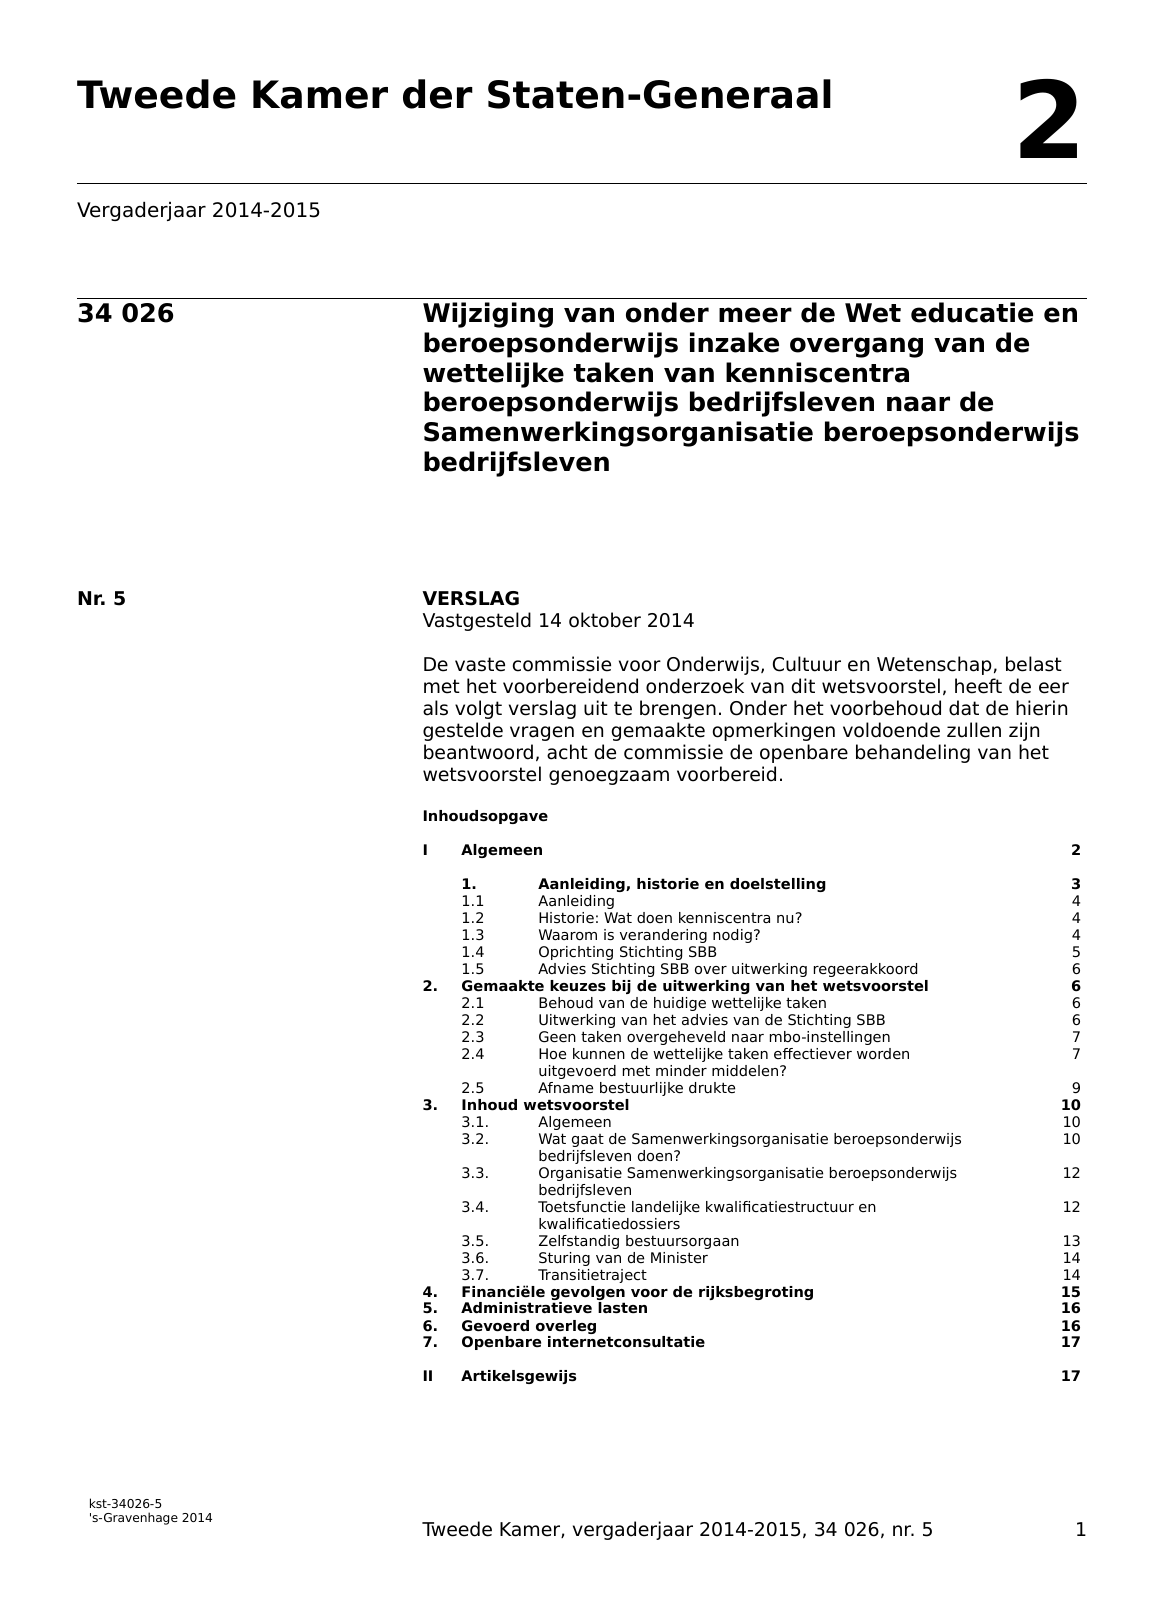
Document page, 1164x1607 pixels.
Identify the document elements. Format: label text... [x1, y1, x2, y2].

table_cell [422, 1199, 455, 1232]
table_cell Uitwerking van het advies van de Stichting SBB [532, 1012, 985, 1029]
table_cell [422, 1046, 455, 1080]
table_header [985, 808, 1087, 825]
table_cell [422, 1012, 455, 1029]
table_cell I [422, 842, 455, 859]
table_cell [422, 1233, 455, 1249]
table_cell Administratieve lasten [455, 1300, 985, 1317]
text 's-Gravenhage 2014 [88, 1511, 323, 1525]
table_cell Historie: Wat doen kenniscentra nu? [532, 910, 985, 927]
table_cell [422, 944, 455, 961]
table_cell [985, 825, 1087, 842]
table_cell 6 [985, 978, 1087, 995]
table_cell [532, 825, 985, 842]
table_cell Waarom is verandering nodig? [532, 927, 985, 944]
table_cell 3. [422, 1097, 455, 1114]
table_cell 4. [422, 1284, 455, 1300]
table_cell 16 [985, 1318, 1087, 1334]
table_header 2 [886, 59, 1087, 183]
table_cell Vergaderjaar 2014-2015 [77, 184, 1087, 298]
subtitle 34 026 Wijziging van onder meer de Wet educatie en beroepsonderwijs inzake overgang van de wettelijke taken van kenniscentra beroepsonderwijs bedrijfsleven naar de Samenwerkingsorganisatie beroepsonderwijs bedrijfsleven [77, 299, 1087, 477]
table_cell [422, 995, 455, 1012]
table_cell 3.1. [455, 1114, 532, 1131]
table_cell Toetsfunctie landelijke kwalificatiestructuur en kwalificatiedossiers [532, 1199, 985, 1232]
table_header Tweede Kamer der Staten-Generaal [77, 59, 886, 183]
table_cell 1.4 [455, 944, 532, 961]
table_cell 6 [985, 961, 1087, 978]
table_cell Aanleiding [532, 893, 985, 910]
table_cell 17 [985, 1334, 1087, 1351]
table_cell 2.4 [455, 1046, 532, 1080]
table_cell 12 [985, 1199, 1087, 1232]
table_cell Zelfstandig bestuursorgaan [532, 1233, 985, 1249]
text De vaste commissie voor Onderwijs, Cultuur en Wetenschap, belast met het voorbereidend onderzoek van dit wetsvoorstel, heeft de eer als volgt verslag uit te brengen. Onder het voorbehoud dat de hierin gestelde vragen en gemaakte opmerkingen voldoende zullen zijn beantwoord, acht de commissie de openbare behandeling van het wetsvoorstel genoegzaam voorbereid. [422, 654, 1087, 786]
table_cell 3.5. [455, 1233, 532, 1249]
table_cell 1.1 [455, 893, 532, 910]
table_cell 2.5 [455, 1080, 532, 1097]
table_cell 4 [985, 910, 1087, 927]
table_cell 10 [985, 1097, 1087, 1114]
table_cell Algemeen [455, 842, 985, 859]
table_cell 9 [985, 1080, 1087, 1097]
table_cell [422, 1080, 455, 1097]
table_cell Algemeen [532, 1114, 985, 1131]
table_cell Gevoerd overleg [455, 1318, 985, 1334]
table_cell 3 [985, 876, 1087, 893]
table_cell 2 [985, 842, 1087, 859]
table_cell 6 [985, 995, 1087, 1012]
table_cell [422, 1114, 455, 1131]
table_cell Behoud van de huidige wettelijke taken [532, 995, 985, 1012]
table_cell 14 [985, 1266, 1087, 1283]
table_cell Openbare internetconsultatie [455, 1334, 985, 1351]
table_cell 10 [985, 1131, 1087, 1164]
table_cell Hoe kunnen de wettelijke taken effectiever worden uitgevoerd met minder middelen? [532, 1046, 985, 1080]
table_cell 5. [422, 1300, 455, 1317]
table_cell 3.2. [455, 1131, 532, 1164]
table_cell [422, 1250, 455, 1266]
table_cell [422, 1131, 455, 1164]
table_cell 4 [985, 927, 1087, 944]
table_cell [422, 927, 455, 944]
table_cell 1.3 [455, 927, 532, 944]
subtitle Nr. 5 VERSLAG [77, 588, 1087, 610]
table_cell [422, 1029, 455, 1046]
table_cell 7. [422, 1334, 455, 1351]
table_cell Wat gaat de Samenwerkingsorganisatie beroepsonderwijs bedrijfsleven doen? [532, 1131, 985, 1164]
table_cell [422, 893, 455, 910]
table_cell Financiële gevolgen voor de rijksbegroting [455, 1284, 985, 1300]
table_cell 5 [985, 944, 1087, 961]
table_cell Sturing van de Minister [532, 1250, 985, 1266]
table_cell 12 [985, 1165, 1087, 1198]
table_cell 15 [985, 1284, 1087, 1300]
table_cell 4 [985, 893, 1087, 910]
table_cell [422, 876, 455, 893]
table_cell Oprichting Stichting SBB [532, 944, 985, 961]
table_cell 6. [422, 1318, 455, 1334]
text kst-34026-5 [88, 1497, 323, 1511]
table_cell II [422, 1368, 455, 1385]
table_cell Afname bestuurlijke drukte [532, 1080, 985, 1097]
table_cell Transitietraject [532, 1266, 985, 1283]
table_cell 13 [985, 1233, 1087, 1249]
table_cell 17 [985, 1368, 1087, 1385]
table_cell 2.2 [455, 1012, 532, 1029]
table_cell [422, 859, 455, 876]
table_cell Geen taken overgeheveld naar mbo-instellingen [532, 1029, 985, 1046]
table_cell [422, 961, 455, 978]
table_cell Advies Stichting SBB over uitwerking regeerakkoord [532, 961, 985, 978]
table_cell [422, 1165, 455, 1198]
table_cell [422, 1351, 455, 1368]
table_cell [532, 859, 985, 876]
table_cell [455, 859, 532, 876]
table_cell 3.3. [455, 1165, 532, 1198]
table_cell [985, 1351, 1087, 1368]
table_cell [455, 1351, 532, 1368]
table_cell Inhoud wetsvoorstel [455, 1097, 985, 1114]
table_cell 1.5 [455, 961, 532, 978]
table_cell 2.3 [455, 1029, 532, 1046]
table_cell 3.7. [455, 1266, 532, 1283]
table_cell 14 [985, 1250, 1087, 1266]
table_cell [985, 859, 1087, 876]
table_cell [455, 825, 532, 842]
table_cell 3.6. [455, 1250, 532, 1266]
table_cell 2. [422, 978, 455, 995]
table_cell 16 [985, 1300, 1087, 1317]
table_cell 1. [455, 876, 532, 893]
table_cell Organisatie Samenwerkingsorganisatie beroepsonderwijs bedrijfsleven [532, 1165, 985, 1198]
table_cell 1.2 [455, 910, 532, 927]
table_header Inhoudsopgave [422, 808, 985, 825]
table_cell Artikelsgewijs [455, 1368, 985, 1385]
table_cell 7 [985, 1046, 1087, 1080]
text Vastgesteld 14 oktober 2014 [422, 610, 1087, 632]
table_cell [422, 1266, 455, 1283]
table_cell 7 [985, 1029, 1087, 1046]
table_cell Gemaakte keuzes bij de uitwerking van het wetsvoorstel [455, 978, 985, 995]
table_cell 2.1 [455, 995, 532, 1012]
table_cell Aanleiding, historie en doelstelling [532, 876, 985, 893]
table_cell 6 [985, 1012, 1087, 1029]
table_cell [532, 1351, 985, 1368]
table_cell [422, 825, 455, 842]
table_cell [422, 910, 455, 927]
table_cell 3.4. [455, 1199, 532, 1232]
table_cell 10 [985, 1114, 1087, 1131]
